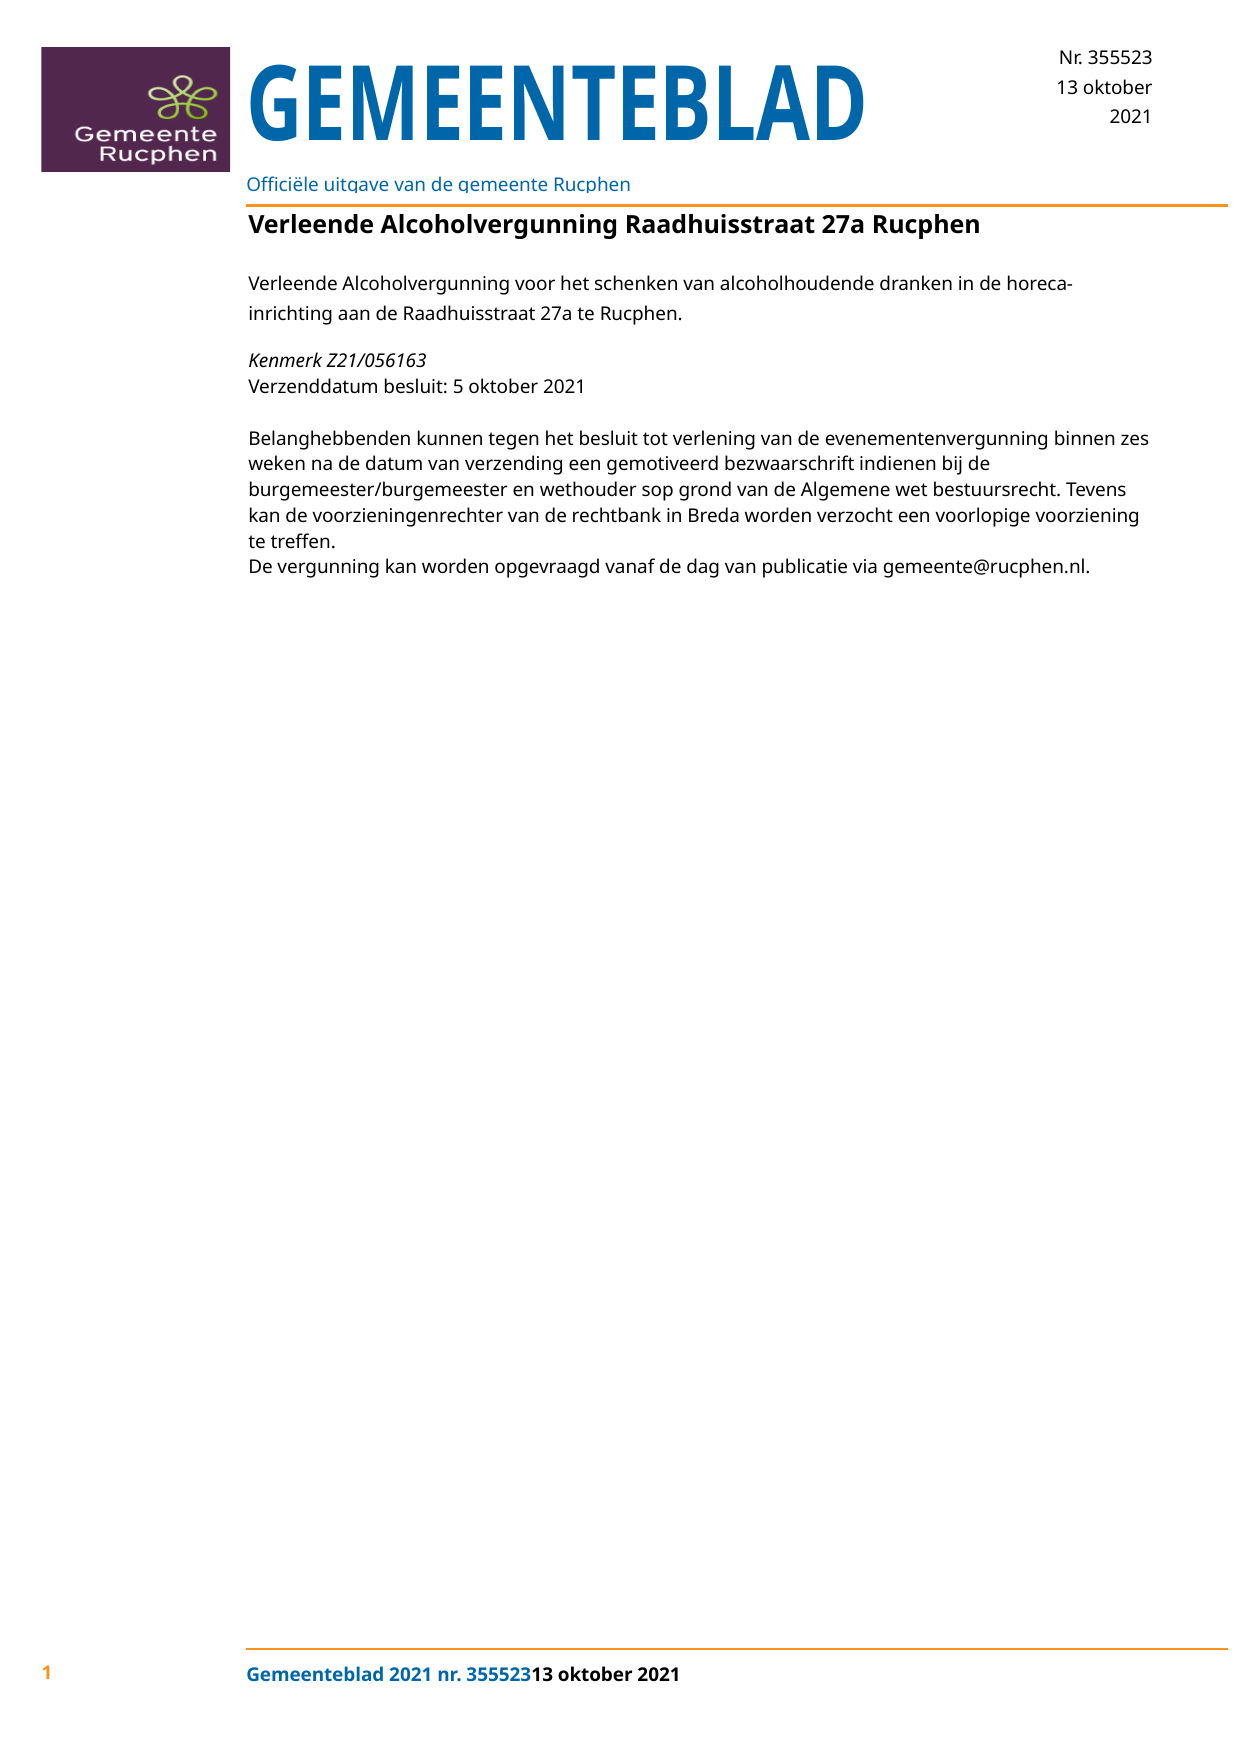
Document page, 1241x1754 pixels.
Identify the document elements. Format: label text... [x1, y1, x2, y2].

text Verleende Alcoholvergunning Raadhuisstraat 27a Rucphen [248, 207, 1152, 241]
text Verzenddatum besluit: 5 oktober 2021 [248, 373, 1152, 399]
text De vergunning kan worden opgevraagd vanaf de dag van publicatie via gemeente@rucphen.nl. [248, 553, 1152, 579]
text Verleende Alcoholvergunning voor het schenken van alcoholhoudende dranken in de horeca-inrichting aan de Raadhuisstraat 27a te Rucphen. [248, 270, 1152, 326]
text Belanghebbenden kunnen tegen het besluit tot verlening van de evenementenvergunning binnen zes weken na de datum van verzending een gemotiveerd bezwaarschrift indienen bij de burgemeester/burgemeester en wethouder sop grond van de Algemene wet bestuursrecht. Tevens kan de voorzieningenrechter van de rechtbank in Breda worden verzocht een voorlopige voorziening te treffen. [248, 425, 1152, 553]
picture [41, 47, 231, 172]
text Kenmerk Z21/056163 [248, 348, 1152, 373]
